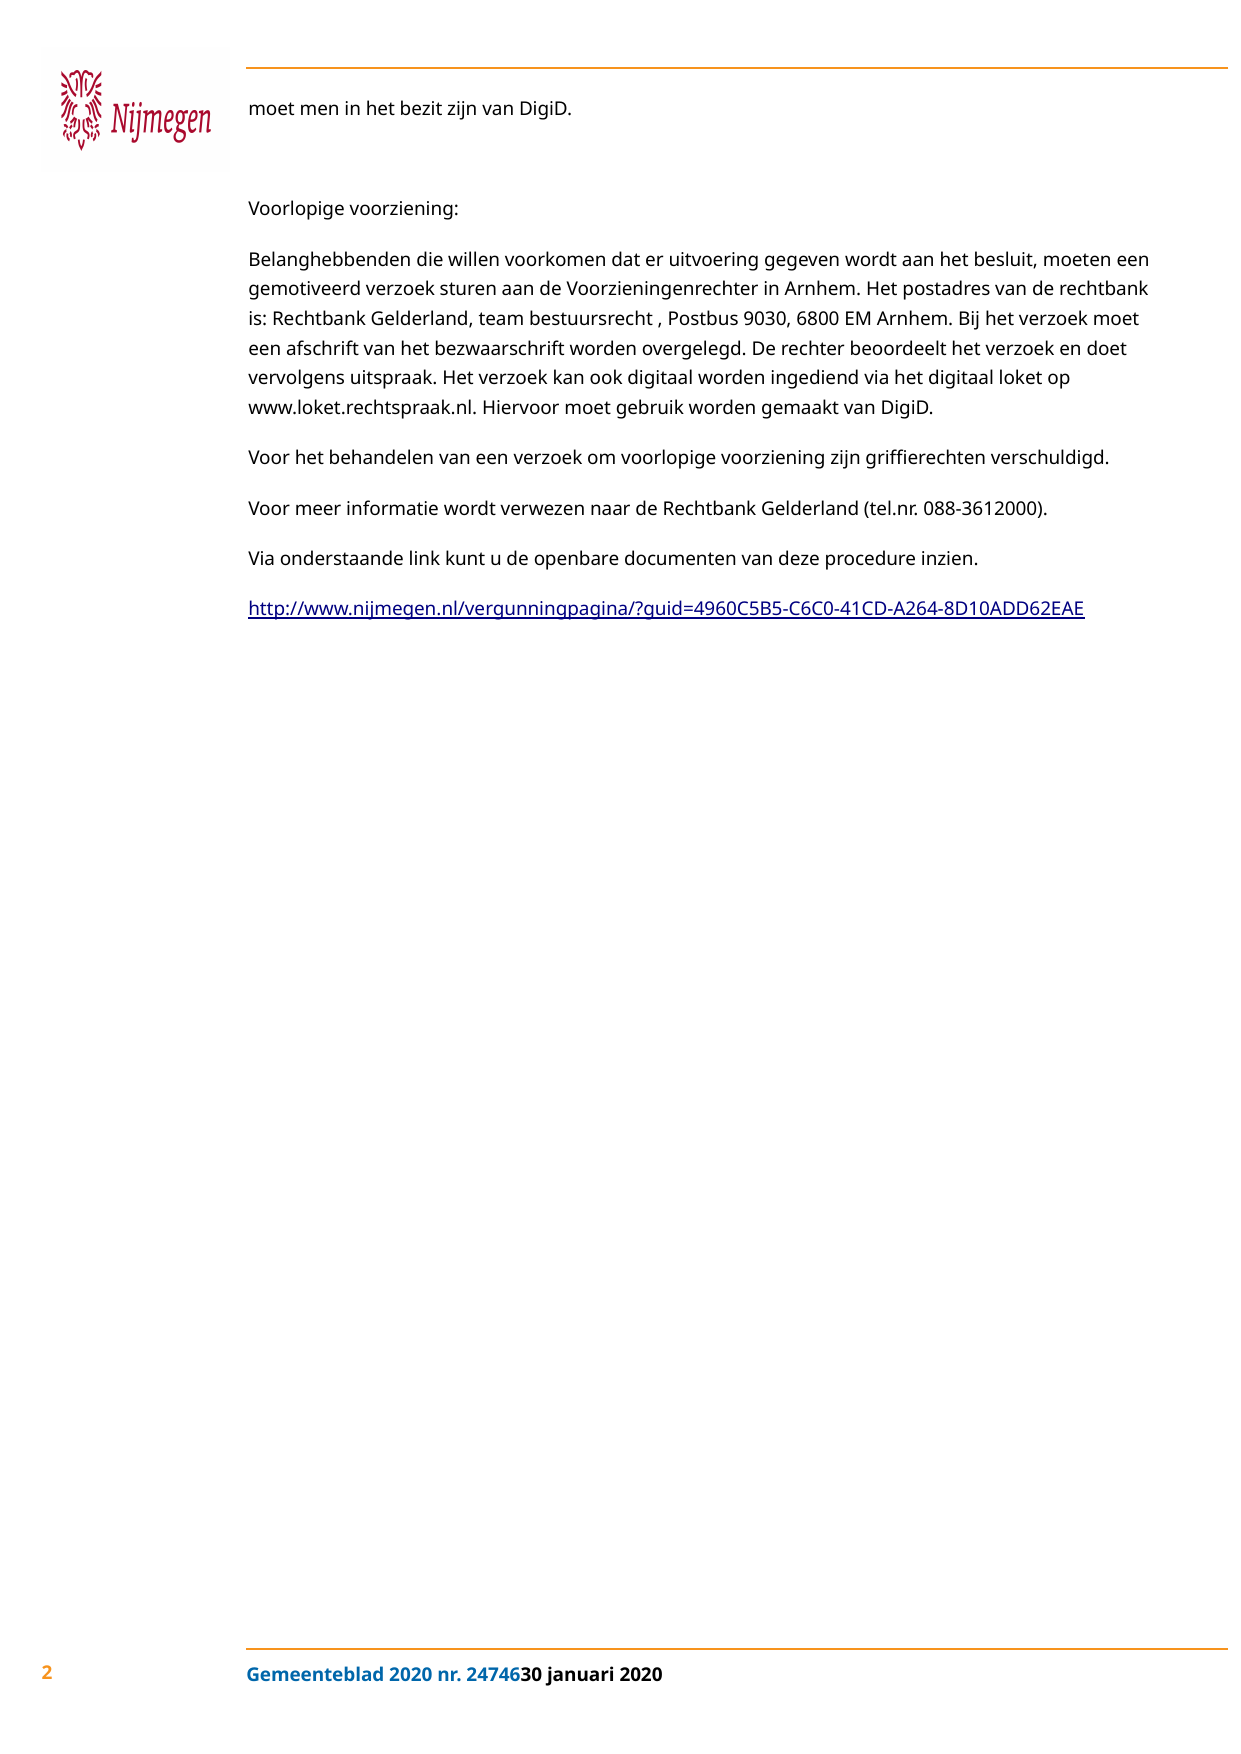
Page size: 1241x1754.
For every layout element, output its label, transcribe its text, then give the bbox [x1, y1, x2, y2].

text Voor meer informatie wordt verwezen naar de Rechtbank Gelderland (tel.nr. 088-3612000). [248, 495, 1152, 521]
picture [41, 47, 231, 172]
text moet men in het bezit zijn van DigiD. [248, 95, 1152, 121]
text Voorlopige voorziening: [248, 196, 1152, 221]
text Belanghebbenden die willen voorkomen dat er uitvoering gegeven wordt aan het besluit, moeten een gemotiveerd verzoek sturen aan de Voorzieningenrechter in Arnhem. Het postadres van de rechtbank is: Rechtbank Gelderland, team bestuursrecht , Postbus 9030, 6800 EM Arnhem. Bij het verzoek moet een afschrift van het bezwaarschrift worden overgelegd. De rechter beoordeelt het verzoek en doet vervolgens uitspraak. Het verzoek kan ook digitaal worden ingediend via het digitaal loket op www.loket.rechtspraak.nl. Hiervoor moet gebruik worden gemaakt van DigiD. [248, 246, 1152, 420]
text Voor het behandelen van een verzoek om voorlopige voorziening zijn griffierechten verschuldigd. [248, 444, 1152, 470]
text http://www.nijmegen.nl/vergunningpagina/?guid=4960C5B5-C6C0-41CD-A264-8D10ADD62EAE [248, 596, 1152, 621]
text Via onderstaande link kunt u de openbare documenten van deze procedure inzien. [248, 545, 1152, 571]
